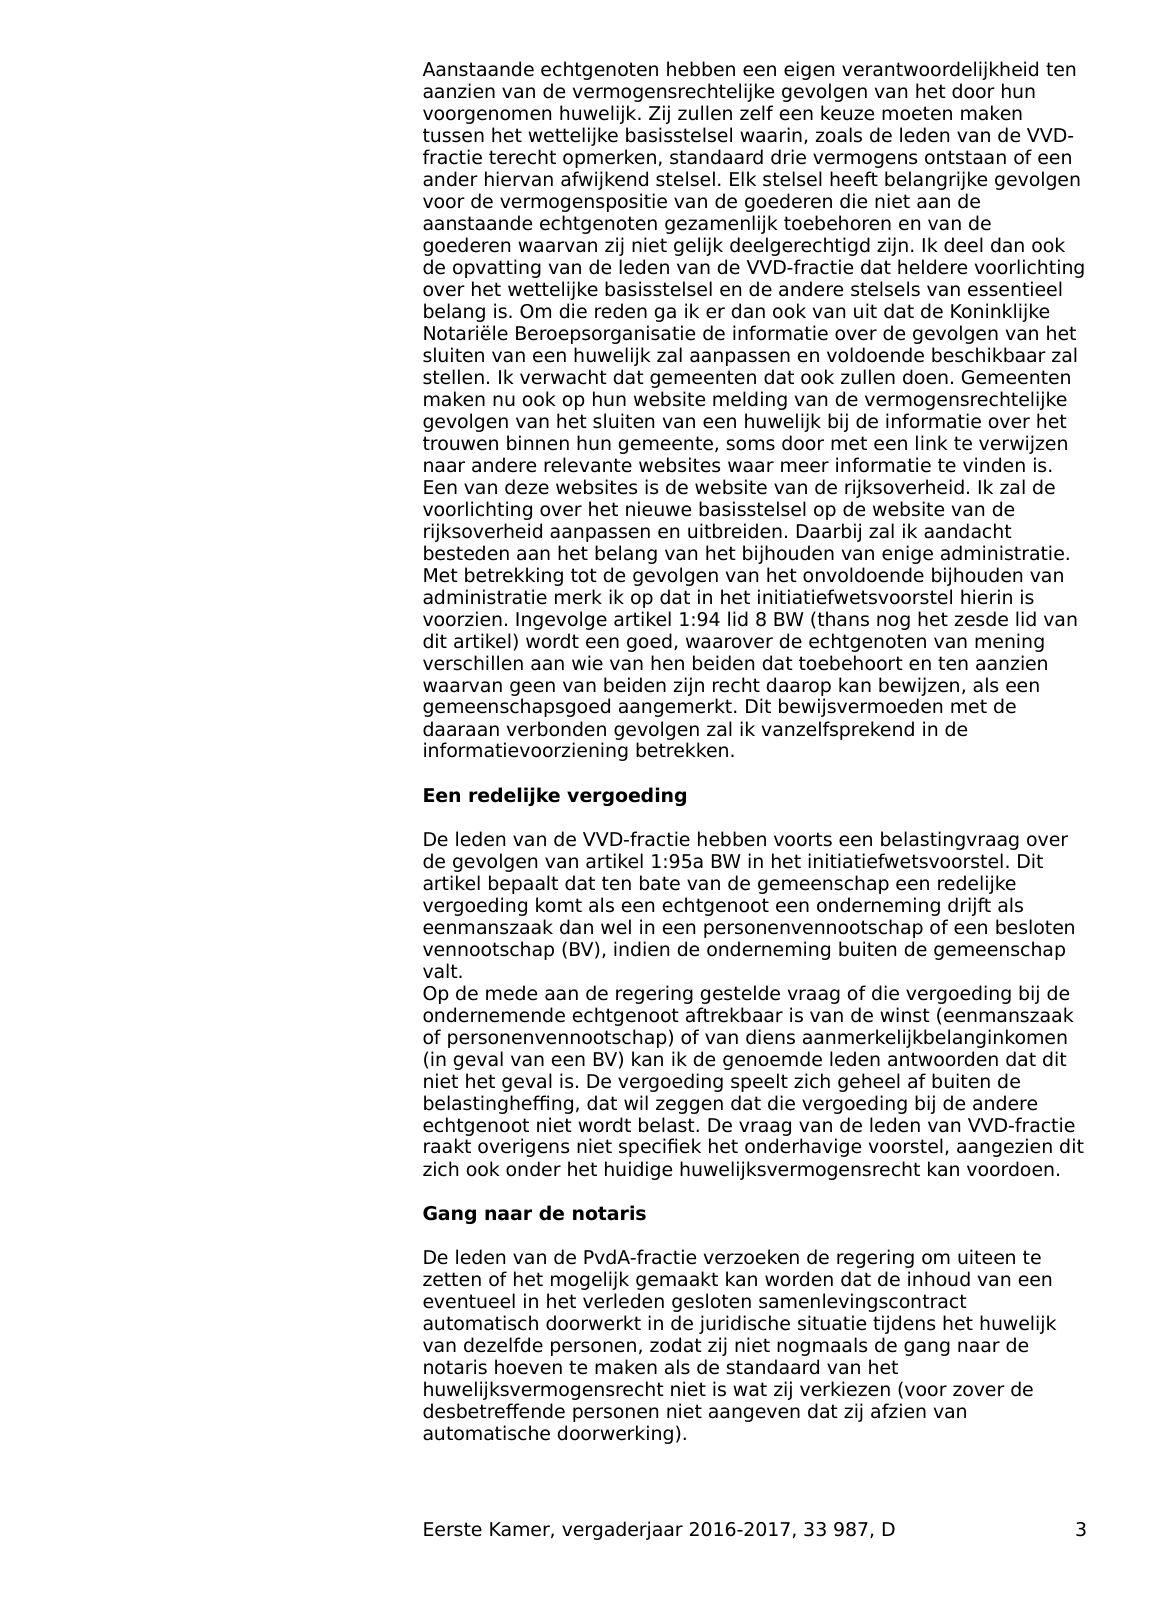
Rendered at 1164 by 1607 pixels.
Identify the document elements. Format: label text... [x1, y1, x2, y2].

text De leden van de VVD-fractie hebben voorts een belastingvraag over de gevolgen van artikel 1:95a BW in het initiatiefwetsvoorstel. Dit artikel bepaalt dat ten bate van de gemeenschap een redelijke vergoeding komt als een echtgenoot een onderneming drijft als eenmanszaak dan wel in een personenvennootschap of een besloten vennootschap (BV), indien de onderneming buiten de gemeenschap valt. [422, 829, 1087, 983]
subtitle Gang naar de notaris [422, 1203, 1087, 1224]
text De leden van de PvdA-fractie verzoeken de regering om uiteen te zetten of het mogelijk gemaakt kan worden dat de inhoud van een eventueel in het verleden gesloten samenlevingscontract automatisch doorwerkt in de juridische situatie tijdens het huwelijk van dezelfde personen, zodat zij niet nogmaals de gang naar de notaris hoeven te maken als de standaard van het huwelijksvermogensrecht niet is wat zij verkiezen (voor zover de desbetreffende personen niet aangeven dat zij afzien van automatische doorwerking). [422, 1247, 1087, 1444]
text Aanstaande echtgenoten hebben een eigen verantwoordelijkheid ten aanzien van de vermogensrechtelijke gevolgen van het door hun voorgenomen huwelijk. Zij zullen zelf een keuze moeten maken tussen het wettelijke basisstelsel waarin, zoals de leden van de VVD-fractie terecht opmerken, standaard drie vermogens ontstaan of een ander hiervan afwijkend stelsel. Elk stelsel heeft belangrijke gevolgen voor de vermogenspositie van de goederen die niet aan de aanstaande echtgenoten gezamenlijk toebehoren en van de goederen waarvan zij niet gelijk deelgerechtigd zijn. Ik deel dan ook de opvatting van de leden van de VVD-fractie dat heldere voorlichting over het wettelijke basisstelsel en de andere stelsels van essentieel belang is. Om die reden ga ik er dan ook van uit dat de Koninklijke Notariële Beroepsorganisatie de informatie over de gevolgen van het sluiten van een huwelijk zal aanpassen en voldoende beschikbaar zal stellen. Ik verwacht dat gemeenten dat ook zullen doen. Gemeenten maken nu ook op hun website melding van de vermogensrechtelijke gevolgen van het sluiten van een huwelijk bij de informatie over het trouwen binnen hun gemeente, soms door met een link te verwijzen naar andere relevante websites waar meer informatie te vinden is. Een van deze websites is de website van de rijksoverheid. Ik zal de voorlichting over het nieuwe basisstelsel op de website van de rijksoverheid aanpassen en uitbreiden. Daarbij zal ik aandacht besteden aan het belang van het bijhouden van enige administratie. Met betrekking tot de gevolgen van het onvoldoende bijhouden van administratie merk ik op dat in het initiatiefwetsvoorstel hierin is voorzien. Ingevolge artikel 1:94 lid 8 BW (thans nog het zesde lid van dit artikel) wordt een goed, waarover de echtgenoten van mening verschillen aan wie van hen beiden dat toebehoort en ten aanzien waarvan geen van beiden zijn recht daarop kan bewijzen, als een gemeenschapsgoed aangemerkt. Dit bewijsvermoeden met de daaraan verbonden gevolgen zal ik vanzelfsprekend in de informatievoorziening betrekken. [422, 59, 1087, 762]
text Op de mede aan de regering gestelde vraag of die vergoeding bij de ondernemende echtgenoot aftrekbaar is van de winst (eenmanszaak of personenvennootschap) of van diens aanmerkelijkbelanginkomen (in geval van een BV) kan ik de genoemde leden antwoorden dat dit niet het geval is. De vergoeding speelt zich geheel af buiten de belastingheffing, dat wil zeggen dat die vergoeding bij de andere echtgenoot niet wordt belast. De vraag van de leden van VVD-fractie raakt overigens niet specifiek het onderhavige voorstel, aangezien dit zich ook onder het huidige huwelijksvermogensrecht kan voordoen. [422, 983, 1087, 1180]
subtitle Een redelijke vergoeding [422, 784, 1087, 807]
